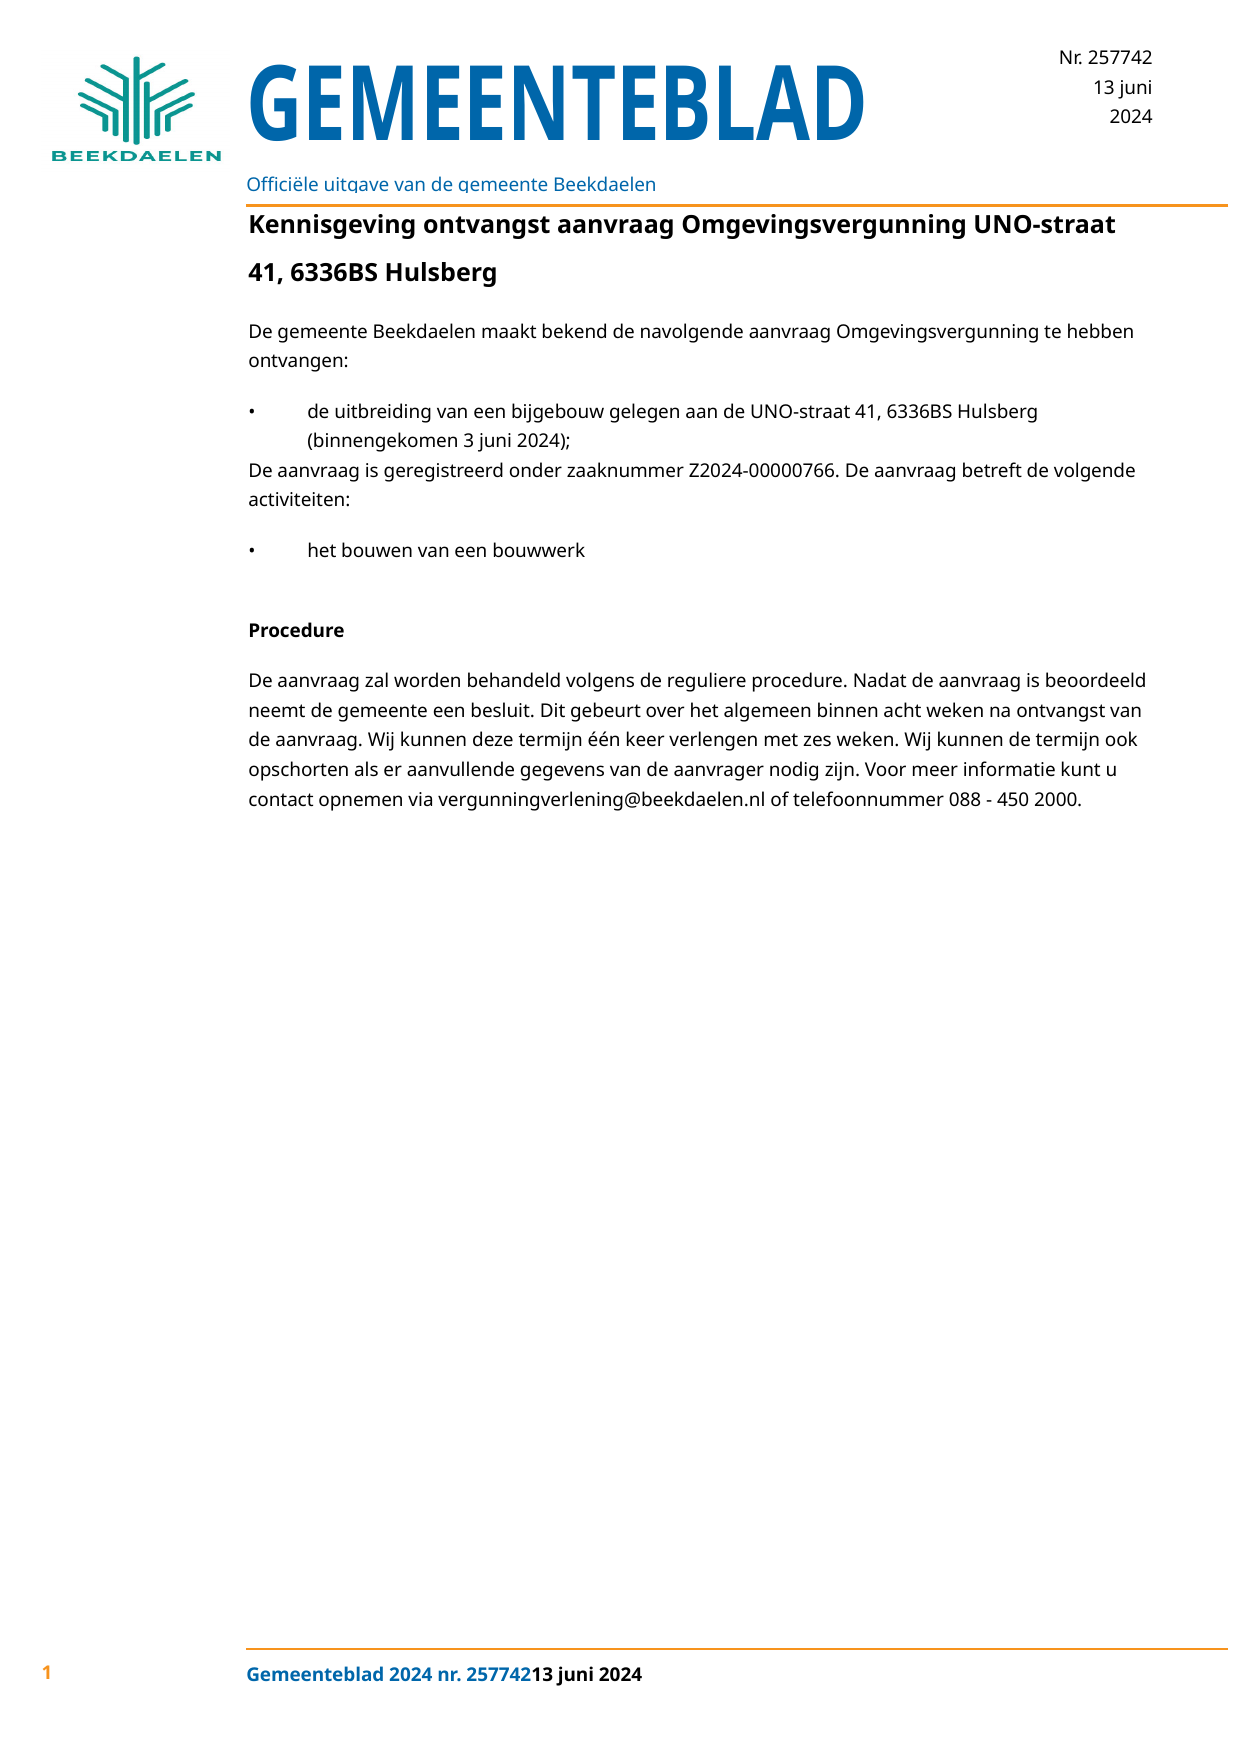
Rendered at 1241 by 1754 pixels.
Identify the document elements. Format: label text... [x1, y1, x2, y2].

text De aanvraag is geregistreerd onder zaaknummer Z2024-00000766. De aanvraag betreft de volgende activiteiten: [248, 457, 1152, 512]
picture [41, 47, 231, 172]
text De gemeente Beekdaelen maakt bekend de navolgende aanvraag Omgevingsvergunning te hebben ontvangen: [248, 318, 1152, 373]
list het bouwen van een bouwwerk [248, 537, 1152, 563]
text Procedure [248, 617, 1152, 643]
text De aanvraag zal worden behandeld volgens de reguliere procedure. Nadat de aanvraag is beoordeeld neemt de gemeente een besluit. Dit gebeurt over het algemeen binnen acht weken na ontvangst van de aanvraag. Wij kunnen deze termijn één keer verlengen met zes weken. Wij kunnen de termijn ook opschorten als er aanvullende gegevens van de aanvrager nodig zijn. Voor meer informatie kunt u contact opnemen via vergunningverlening@beekdaelen.nl of telefoonnummer 088 - 450 2000. [248, 667, 1152, 812]
text Kennisgeving ontvangst aanvraag Omgevingsvergunning UNO-straat 41, 6336BS Hulsberg [248, 207, 1152, 288]
list de uitbreiding van een bijgebouw gelegen aan de UNO-straat 41, 6336BS Hulsberg (binnengekomen 3 juni 2024); [248, 398, 1152, 453]
